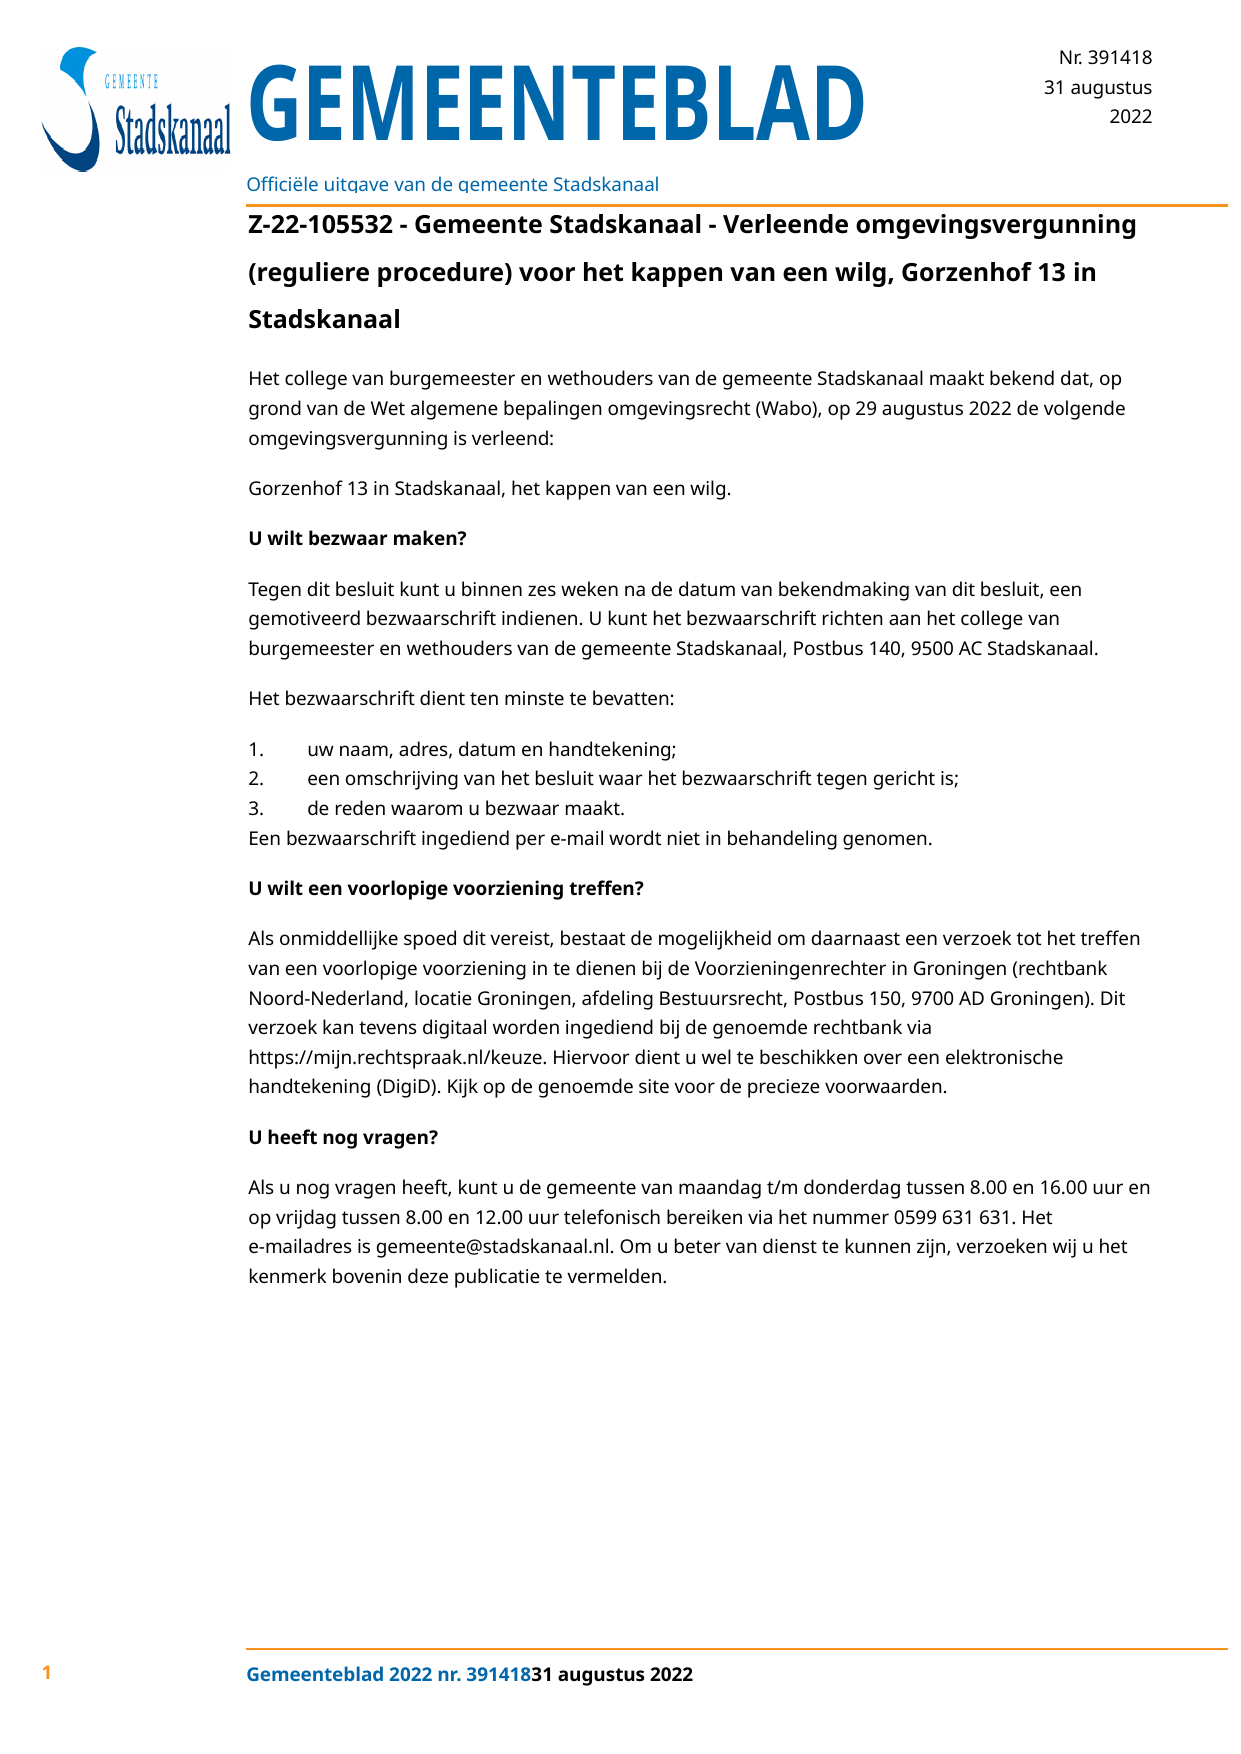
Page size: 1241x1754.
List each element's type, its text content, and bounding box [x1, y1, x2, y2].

text Het college van burgemeester en wethouders van de gemeente Stadskanaal maakt bekend dat, op grond van de Wet algemene bepalingen omgevingsrecht (Wabo), op 29 augustus 2022 de volgende omgevingsvergunning is verleend: [248, 366, 1152, 450]
text Gorzenhof 13 in Stadskanaal, het kappen van een wilg. [248, 475, 1152, 501]
list een omschrijving van het besluit waar het bezwaarschrift tegen gericht is; [248, 766, 1152, 791]
text Tegen dit besluit kunt u binnen zes weken na de datum van bekendmaking van dit besluit, een gemotiveerd bezwaarschrift indienen. U kunt het bezwaarschrift richten aan het college van burgemeester en wethouders van de gemeente Stadskanaal, Postbus 140, 9500 AC Stadskanaal. [248, 576, 1152, 661]
text U wilt bezwaar maken? [248, 526, 1152, 551]
picture [41, 47, 231, 172]
text Als u nog vragen heeft, kunt u de gemeente van maandag t/m donderdag tussen 8.00 en 16.00 uur en op vrijdag tussen 8.00 en 12.00 uur telefonisch bereiken via het nummer 0599 631 631. Het e‑mailadres is gemeente@stadskanaal.nl. Om u beter van dienst te kunnen zijn, verzoeken wij u het kenmerk bovenin deze publicatie te vermelden. [248, 1174, 1152, 1289]
text U heeft nog vragen? [248, 1124, 1152, 1149]
text Z-22-105532 - Gemeente Stadskanaal - Verleende omgevingsvergunning (reguliere procedure) voor het kappen van een wilg, Gorzenhof 13 in Stadskanaal [248, 207, 1152, 336]
list uw naam, adres, datum en handtekening; [248, 736, 1152, 762]
text Als onmiddellijke spoed dit vereist, bestaat de mogelijkheid om daarnaast een verzoek tot het treffen van een voorlopige voorziening in te dienen bij de Voorzieningenrechter in Groningen (rechtbank Noord-Nederland, locatie Groningen, afdeling Bestuursrecht, Postbus 150, 9700 AD Groningen). Dit verzoek kan tevens digitaal worden ingediend bij de genoemde rechtbank via https://mijn.rechtspraak.nl/keuze. Hiervoor dient u wel te beschikken over een elektronische handtekening (DigiD). Kijk op de genoemde site voor de precieze voorwaarden. [248, 926, 1152, 1099]
list de reden waarom u bezwaar maakt. [248, 795, 1152, 821]
text Het bezwaarschrift dient ten minste te bevatten: [248, 686, 1152, 711]
text U wilt een voorlopige voorziening treffen? [248, 875, 1152, 901]
text Een bezwaarschrift ingediend per e-mail wordt niet in behandeling genomen. [248, 825, 1152, 850]
